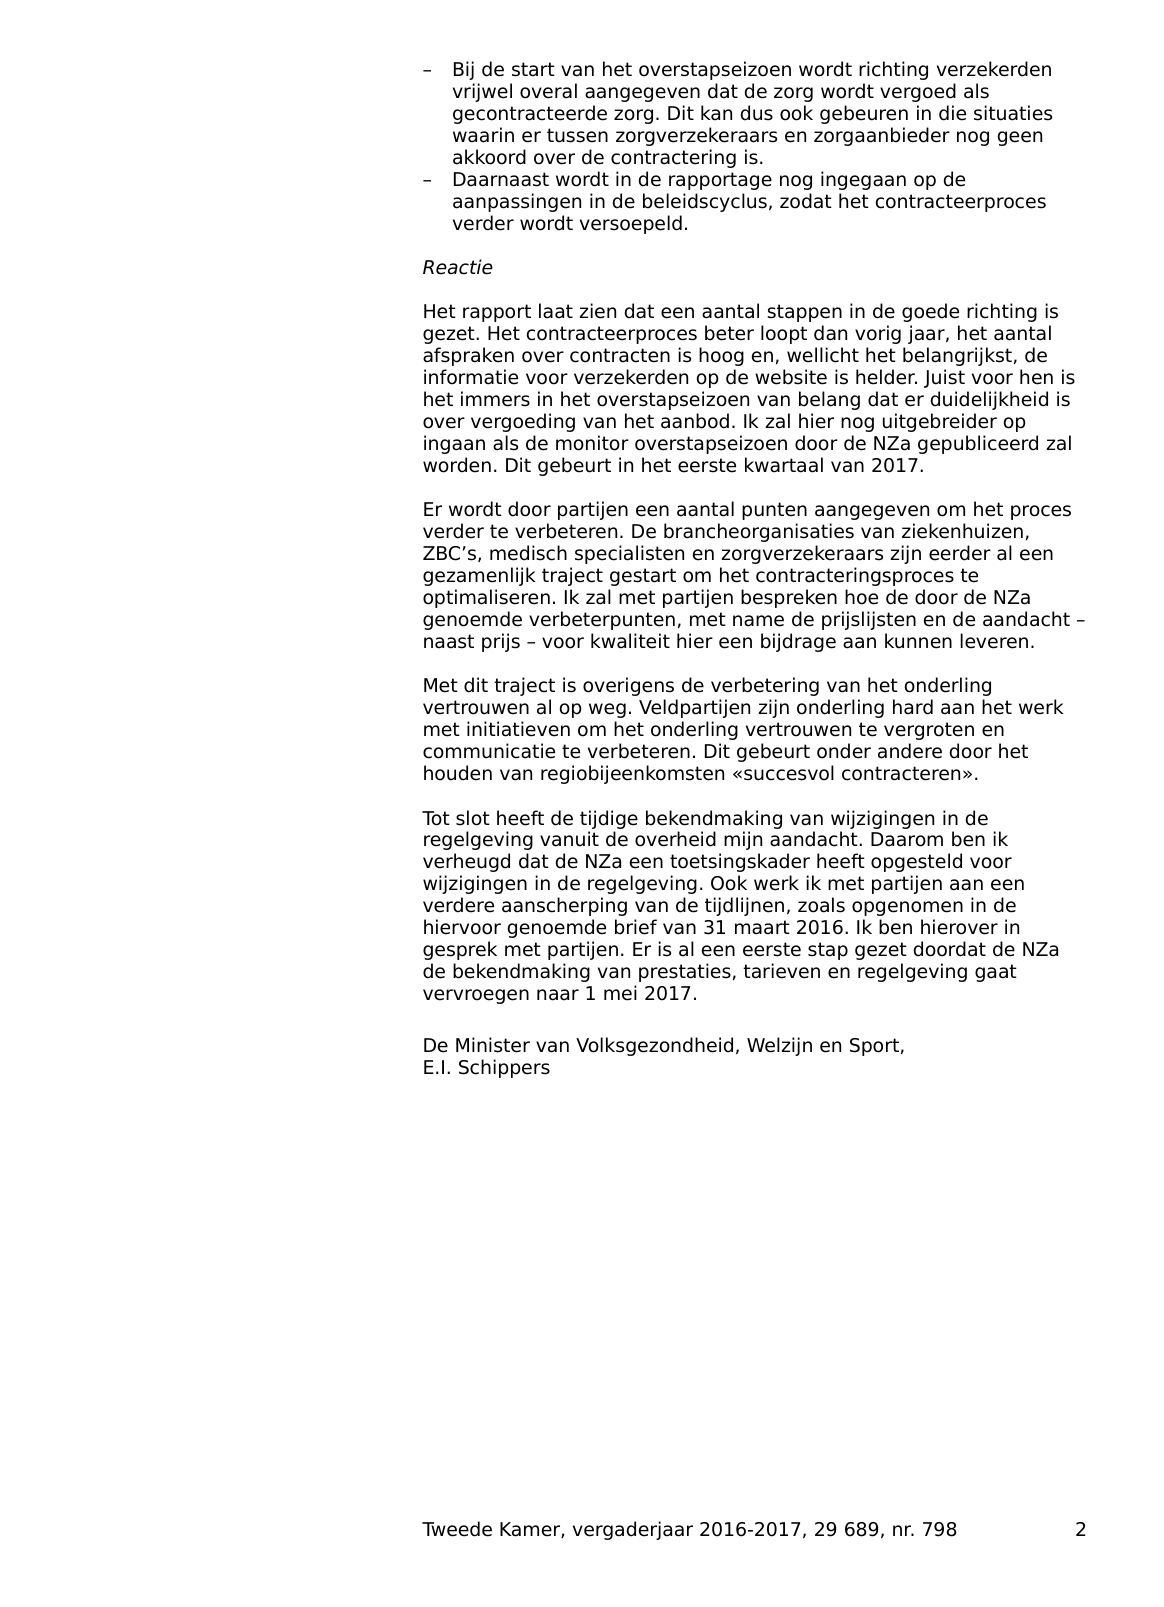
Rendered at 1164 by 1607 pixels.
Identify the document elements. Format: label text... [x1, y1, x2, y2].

text – Daarnaast wordt in de rapportage nog ingegaan op de aanpassingen in de beleidscyclus, zodat het contracteerproces verder wordt versoepeld. [422, 169, 1087, 235]
text Het rapport laat zien dat een aantal stappen in de goede richting is gezet. Het contracteerproces beter loopt dan vorig jaar, het aantal afspraken over contracten is hoog en, wellicht het belangrijkst, de informatie voor verzekerden op de website is helder. Juist voor hen is het immers in het overstapseizoen van belang dat er duidelijkheid is over vergoeding van het aanbod. Ik zal hier nog uitgebreider op ingaan als de monitor overstapseizoen door de NZa gepubliceerd zal worden. Dit gebeurt in het eerste kwartaal van 2017. [422, 301, 1087, 477]
text Tot slot heeft de tijdige bekendmaking van wijzigingen in de regelgeving vanuit de overheid mijn aandacht. Daarom ben ik verheugd dat de NZa een toetsingskader heeft opgesteld voor wijzigingen in de regelgeving. Ook werk ik met partijen aan een verdere aanscherping van de tijdlijnen, zoals opgenomen in de hiervoor genoemde brief van 31 maart 2016. Ik ben hierover in gesprek met partijen. Er is al een eerste stap gezet doordat de NZa de bekendmaking van prestaties, tarieven en regelgeving gaat vervroegen naar 1 mei 2017. [422, 807, 1087, 1005]
text Met dit traject is overigens de verbetering van het onderling vertrouwen al op weg. Veldpartijen zijn onderling hard aan het werk met initiatieven om het onderling vertrouwen te vergroten en communicatie te verbeteren. Dit gebeurt onder andere door het houden van regiobijeenkomsten «succesvol contracteren». [422, 675, 1087, 785]
text Er wordt door partijen een aantal punten aangegeven om het proces verder te verbeteren. De brancheorganisaties van ziekenhuizen, ZBC’s, medisch specialisten en zorgverzekeraars zijn eerder al een gezamenlijk traject gestart om het contracteringsproces te optimaliseren. Ik zal met partijen bespreken hoe de door de NZa genoemde verbeterpunten, met name de prijslijsten en de aandacht – naast prijs – voor kwaliteit hier een bijdrage aan kunnen leveren. [422, 499, 1087, 653]
subtitle Reactie [422, 257, 1087, 279]
text De Minister van Volksgezondheid, Welzijn en Sport, E.I. Schippers [422, 1035, 1087, 1079]
text – Bij de start van het overstapseizoen wordt richting verzekerden vrijwel overal aangegeven dat de zorg wordt vergoed als gecontracteerde zorg. Dit kan dus ook gebeuren in die situaties waarin er tussen zorgverzekeraars en zorgaanbieder nog geen akkoord over de contractering is. [422, 59, 1087, 169]
